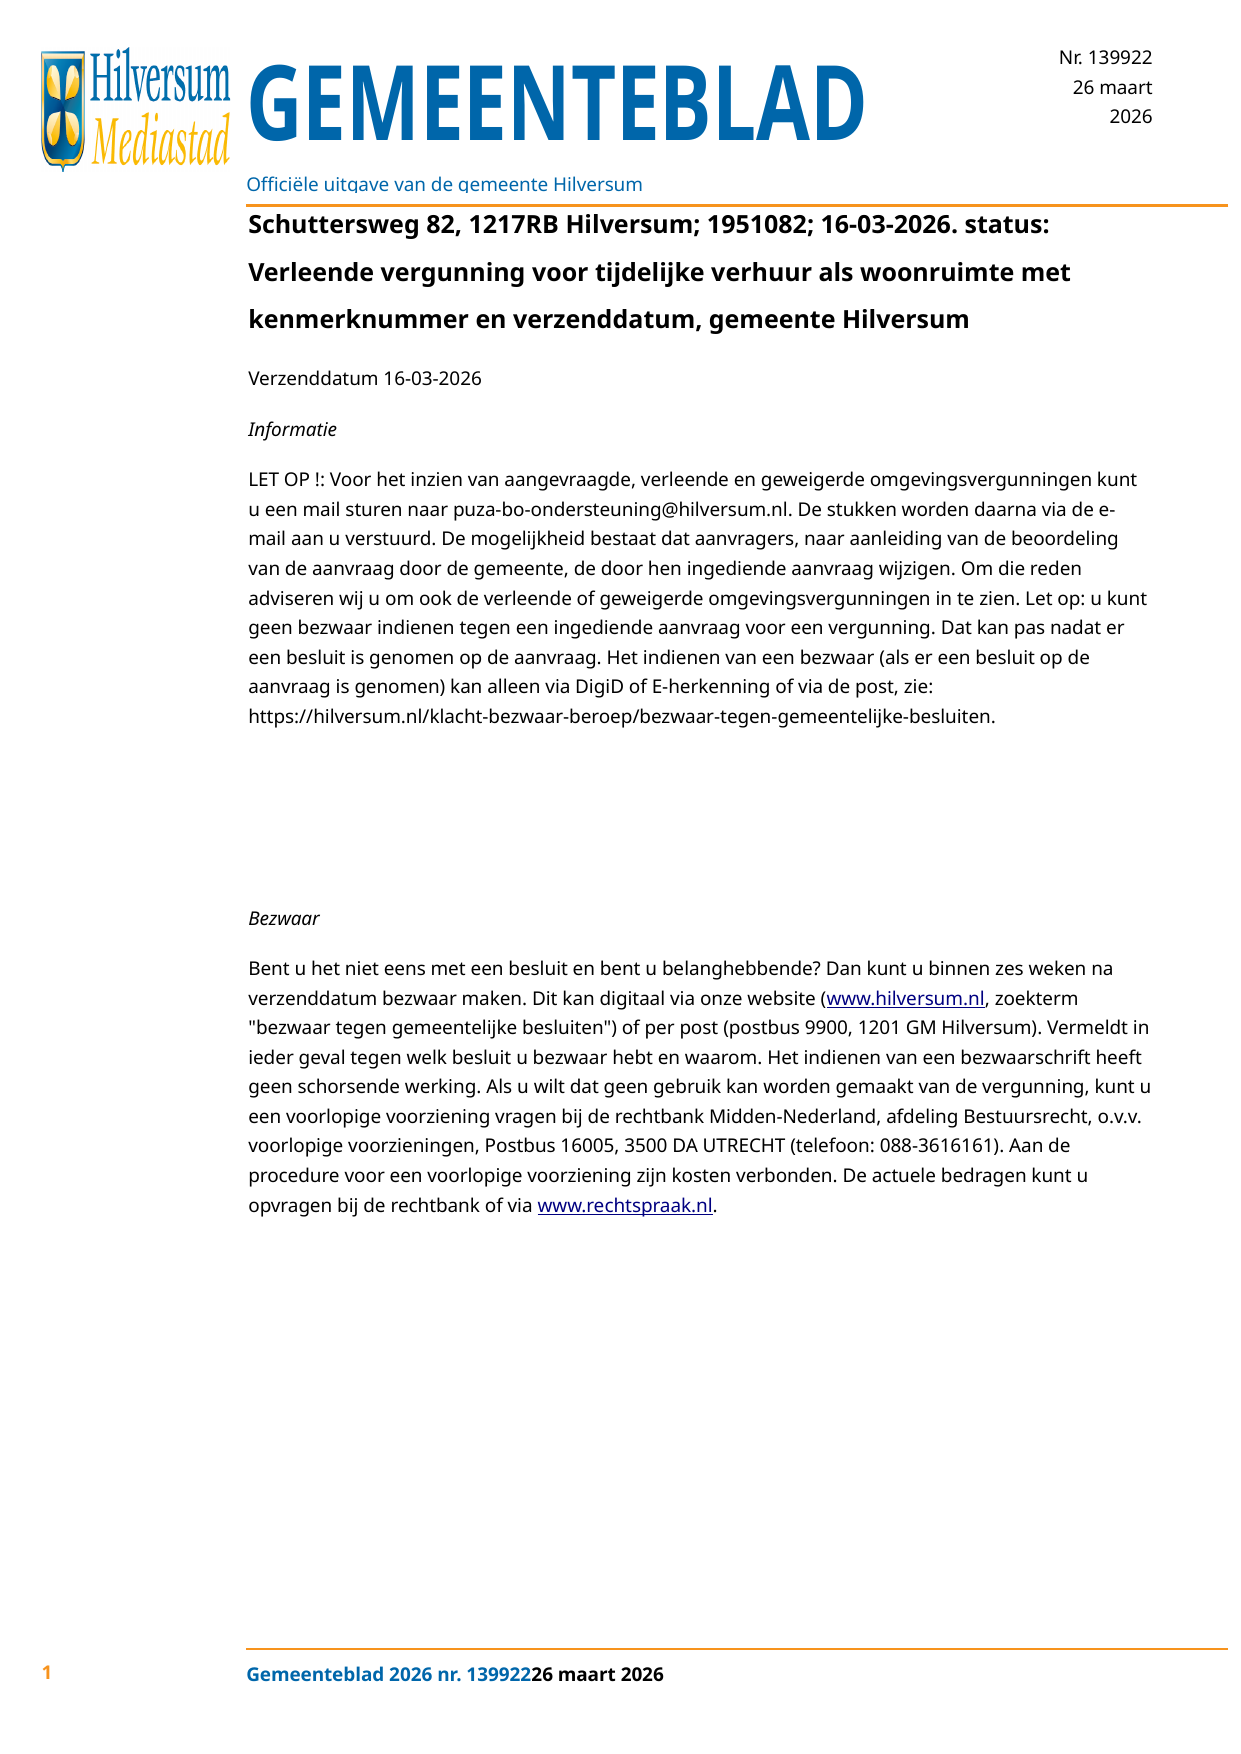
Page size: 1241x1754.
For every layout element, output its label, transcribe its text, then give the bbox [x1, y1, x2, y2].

text Bezwaar [248, 905, 1152, 930]
text Verzenddatum 16-03-2026 [248, 366, 1152, 391]
picture [41, 47, 231, 172]
text Schuttersweg 82, 1217RB Hilversum; 1951082; 16-03-2026. status: Verleende vergunning voor tijdelijke verhuur als woonruimte met kenmerknummer en verzenddatum, gemeente Hilversum [248, 207, 1152, 336]
text Bent u het niet eens met een besluit en bent u belanghebbende? Dan kunt u binnen zes weken na verzenddatum bezwaar maken. Dit kan digitaal via onze website (www.hilversum.nl, zoekterm "bezwaar tegen gemeentelijke besluiten") of per post (postbus 9900, 1201 GM Hilversum). Vermeldt in ieder geval tegen welk besluit u bezwaar hebt en waarom. Het indienen van een bezwaarschrift heeft geen schorsende werking. Als u wilt dat geen gebruik kan worden gemaakt van de vergunning, kunt u een voorlopige voorziening vragen bij de rechtbank Midden-Nederland, afdeling Bestuursrecht, o.v.v. voorlopige voorzieningen, Postbus 16005, 3500 DA UTRECHT (telefoon: 088-3616161). Aan de procedure voor een voorlopige voorziening zijn kosten verbonden. De actuele bedragen kunt u opvragen bij de rechtbank of via www.rechtspraak.nl. [248, 955, 1152, 1217]
text Informatie [248, 416, 1152, 442]
text LET OP !: Voor het inzien van aangevraagde, verleende en geweigerde omgevingsvergunningen kunt u een mail sturen naar puza-bo-ondersteuning@hilversum.nl. De stukken worden daarna via de e-mail aan u verstuurd. De mogelijkheid bestaat dat aanvragers, naar aanleiding van de beoordeling van de aanvraag door de gemeente, de door hen ingediende aanvraag wijzigen. Om die reden adviseren wij u om ook de verleende of geweigerde omgevingsvergunningen in te zien. Let op: u kunt geen bezwaar indienen tegen een ingediende aanvraag voor een vergunning. Dat kan pas nadat er een besluit is genomen op de aanvraag. Het indienen van een bezwaar (als er een besluit op de aanvraag is genomen) kan alleen via DigiD of E-herkenning of via de post, zie: https://hilversum.nl/klacht-bezwaar-beroep/bezwaar-tegen-gemeentelijke-besluiten. [248, 466, 1152, 729]
